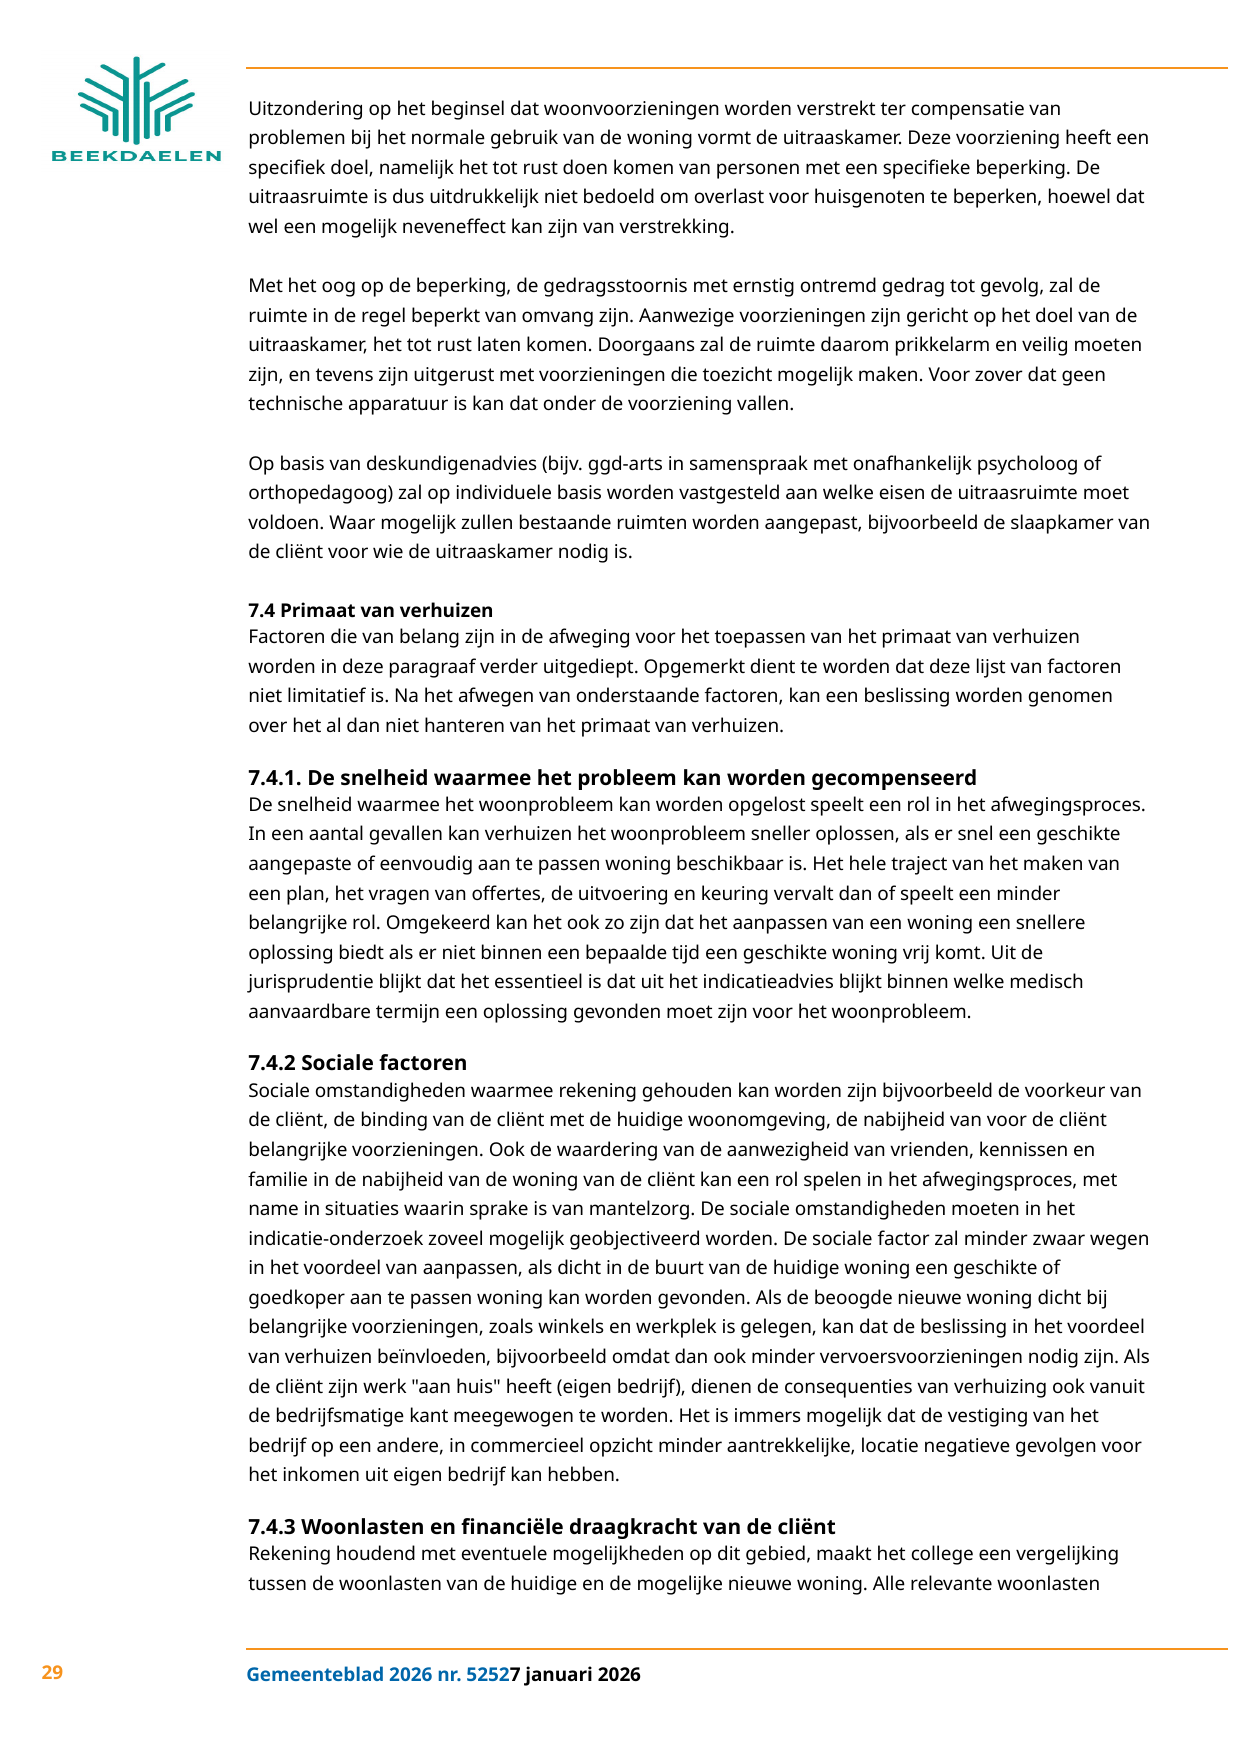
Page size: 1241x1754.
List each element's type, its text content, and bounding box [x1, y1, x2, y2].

text 7.4.1. De snelheid waarmee het probleem kan worden gecompenseerd [248, 763, 1152, 791]
text Rekening houdend met eventuele mogelijkheden op dit gebied, maakt het college een vergelijking tussen de woonlasten van de huidige en de mogelijke nieuwe woning. Alle relevante woonlasten [248, 1540, 1152, 1596]
text Sociale omstandigheden waarmee rekening gehouden kan worden zijn bijvoorbeeld de voorkeur van de cliënt, de binding van de cliënt met de huidige woonomgeving, de nabijheid van voor de cliënt belangrijke voorzieningen. Ook de waardering van de aanwezigheid van vrienden, kennissen en familie in de nabijheid van de woning van de cliënt kan een rol spelen in het afwegingsproces, met name in situaties waarin sprake is van mantelzorg. De sociale omstandigheden moeten in het indicatie-onderzoek zoveel mogelijk geobjectiveerd worden. De sociale factor zal minder zwaar wegen in het voordeel van aanpassen, als dicht in de buurt van de huidige woning een geschikte of goedkoper aan te passen woning kan worden gevonden. Als de beoogde nieuwe woning dicht bij belangrijke voorzieningen, zoals winkels en werkplek is gelegen, kan dat de beslissing in het voordeel van verhuizen beïnvloeden, bijvoorbeeld omdat dan ook minder vervoersvoorzieningen nodig zijn. Als de cliënt zijn werk "aan huis" heeft (eigen bedrijf), dienen de consequenties van verhuizing ook vanuit de bedrijfsmatige kant meegewogen te worden. Het is immers mogelijk dat de vestiging van het bedrijf op een andere, in commercieel opzicht minder aantrekkelijke, locatie negatieve gevolgen voor het inkomen uit eigen bedrijf kan hebben. [248, 1077, 1152, 1487]
text 7.4 Primaat van verhuizen [248, 598, 1152, 623]
picture [41, 47, 231, 172]
text Uitzondering op het beginsel dat woonvoorzieningen worden verstrekt ter compensatie van problemen bij het normale gebruik van de woning vormt de uitraaskamer. Deze voorziening heeft een specifiek doel, namelijk het tot rust doen komen van personen met een specifieke beperking. De uitraasruimte is dus uitdrukkelijk niet bedoeld om overlast voor huisgenoten te beperken, hoewel dat wel een mogelijk neveneffect kan zijn van verstrekking. [248, 95, 1152, 239]
text Factoren die van belang zijn in de afweging voor het toepassen van het primaat van verhuizen worden in deze paragraaf verder uitgediept. Opgemerkt dient te worden dat deze lijst van factoren niet limitatief is. Na het afwegen van onderstaande factoren, kan een beslissing worden genomen over het al dan niet hanteren van het primaat van verhuizen. [248, 623, 1152, 738]
text 7.4.2 Sociale factoren [248, 1048, 1152, 1077]
text Met het oog op de beperking, de gedragsstoornis met ernstig ontremd gedrag tot gevolg, zal de ruimte in de regel beperkt van omvang zijn. Aanwezige voorzieningen zijn gericht op het doel van de uitraaskamer, het tot rust laten komen. Doorgaans zal de ruimte daarom prikkelarm en veilig moeten zijn, en tevens zijn uitgerust met voorzieningen die toezicht mogelijk maken. Voor zover dat geen technische apparatuur is kan dat onder de voorziening vallen. [248, 272, 1152, 416]
text 7.4.3 Woonlasten en financiële draagkracht van de cliënt [248, 1512, 1152, 1540]
text Op basis van deskundigenadvies (bijv. ggd-arts in samenspraak met onafhankelijk psycholoog of orthopedagoog) zal op individuele basis worden vastgesteld aan welke eisen de uitraasruimte moet voldoen. Waar mogelijk zullen bestaande ruimten worden aangepast, bijvoorbeeld de slaapkamer van de cliënt voor wie de uitraaskamer nodig is. [248, 450, 1152, 564]
text De snelheid waarmee het woonprobleem kan worden opgelost speelt een rol in het afwegingsproces. In een aantal gevallen kan verhuizen het woonprobleem sneller oplossen, als er snel een geschikte aangepaste of eenvoudig aan te passen woning beschikbaar is. Het hele traject van het maken van een plan, het vragen van offertes, de uitvoering en keuring vervalt dan of speelt een minder belangrijke rol. Omgekeerd kan het ook zo zijn dat het aanpassen van een woning een snellere oplossing biedt als er niet binnen een bepaalde tijd een geschikte woning vrij komt. Uit de jurisprudentie blijkt dat het essentieel is dat uit het indicatieadvies blijkt binnen welke medisch aanvaardbare termijn een oplossing gevonden moet zijn voor het woonprobleem. [248, 791, 1152, 1024]
